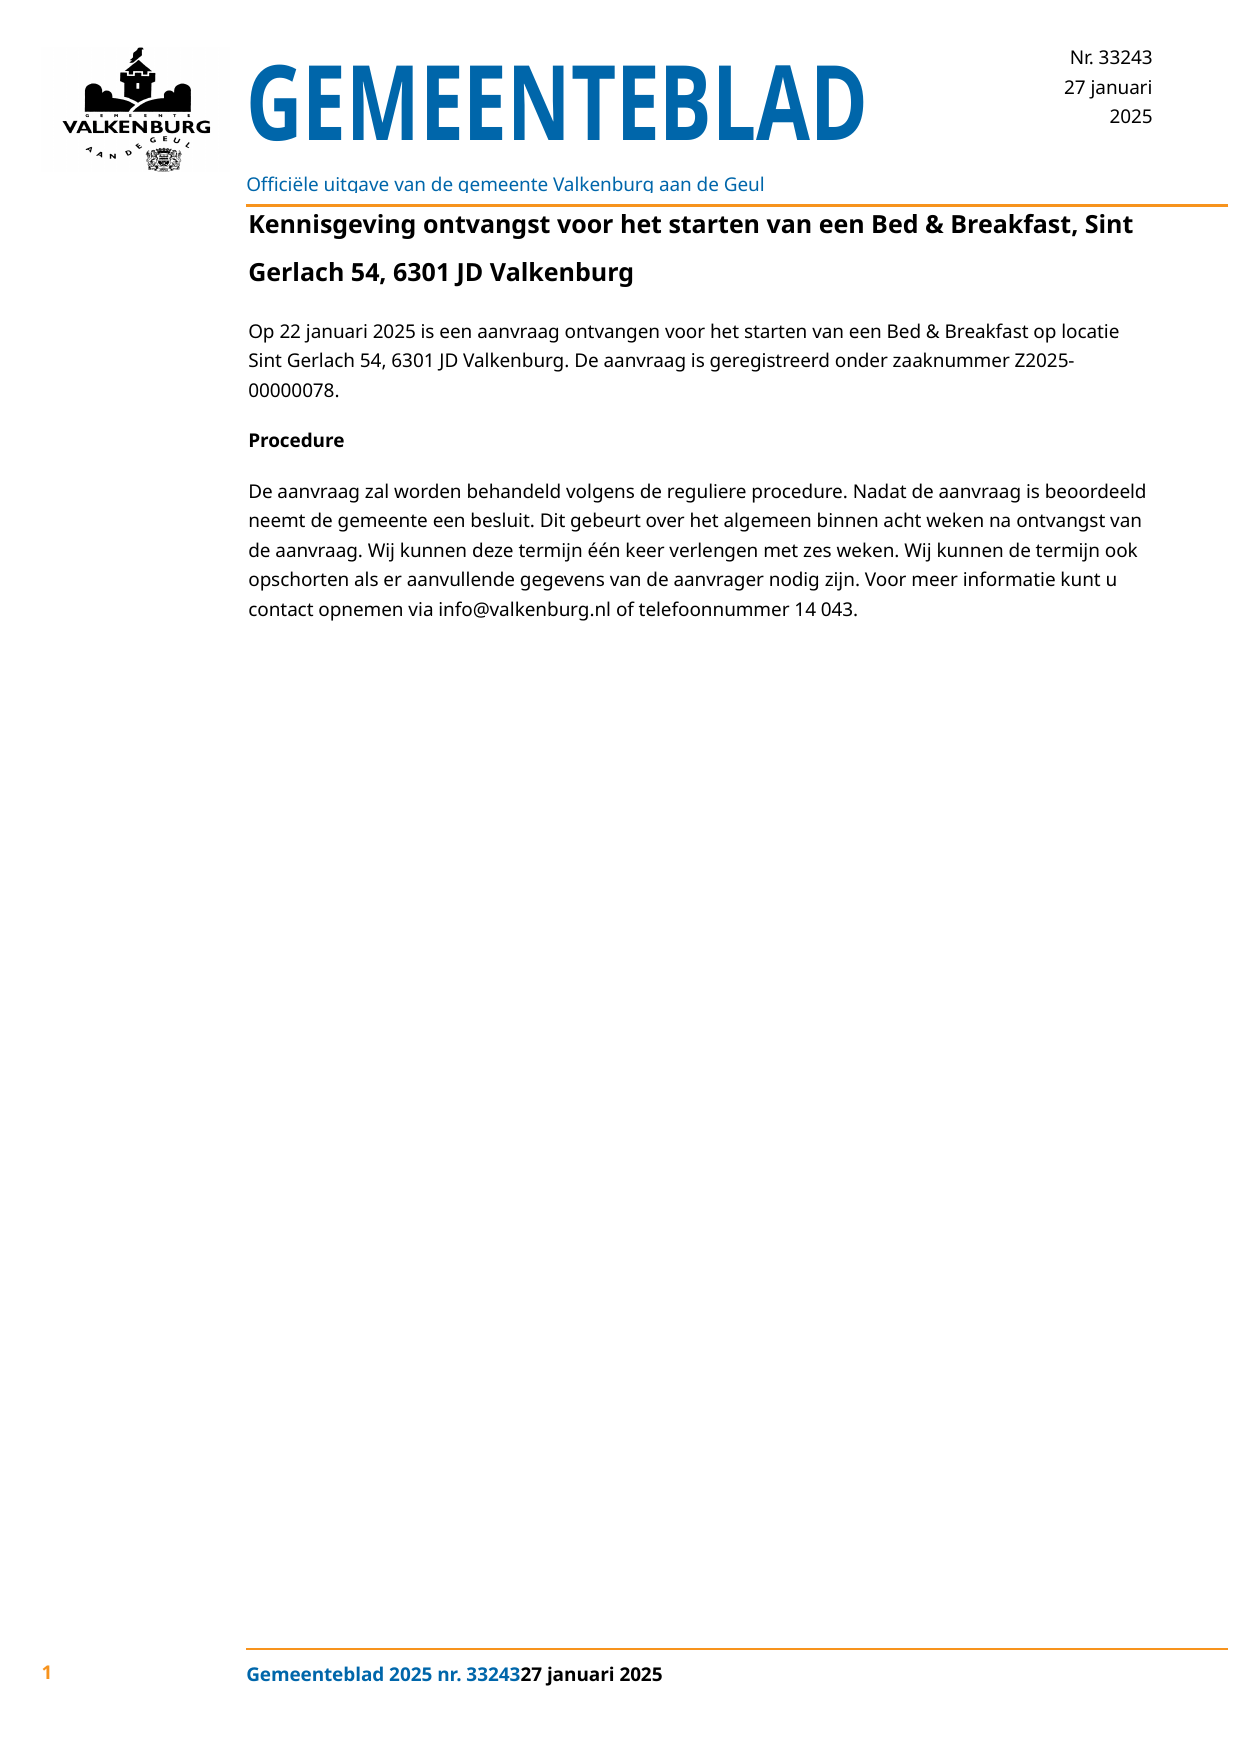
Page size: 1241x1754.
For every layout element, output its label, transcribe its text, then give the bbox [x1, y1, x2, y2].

picture [41, 47, 231, 172]
text Op 22 januari 2025 is een aanvraag ontvangen voor het starten van een Bed & Breakfast op locatie Sint Gerlach 54, 6301 JD Valkenburg. De aanvraag is geregistreerd onder zaaknummer Z2025-00000078. [248, 318, 1152, 403]
text De aanvraag zal worden behandeld volgens de reguliere procedure. Nadat de aanvraag is beoordeeld neemt de gemeente een besluit. Dit gebeurt over het algemeen binnen acht weken na ontvangst van de aanvraag. Wij kunnen deze termijn één keer verlengen met zes weken. Wij kunnen de termijn ook opschorten als er aanvullende gegevens van de aanvrager nodig zijn. Voor meer informatie kunt u contact opnemen via info@valkenburg.nl of telefoonnummer 14 043. [248, 478, 1152, 622]
text Procedure [248, 427, 1152, 453]
text Kennisgeving ontvangst voor het starten van een Bed & Breakfast, Sint Gerlach 54, 6301 JD Valkenburg [248, 207, 1152, 288]
